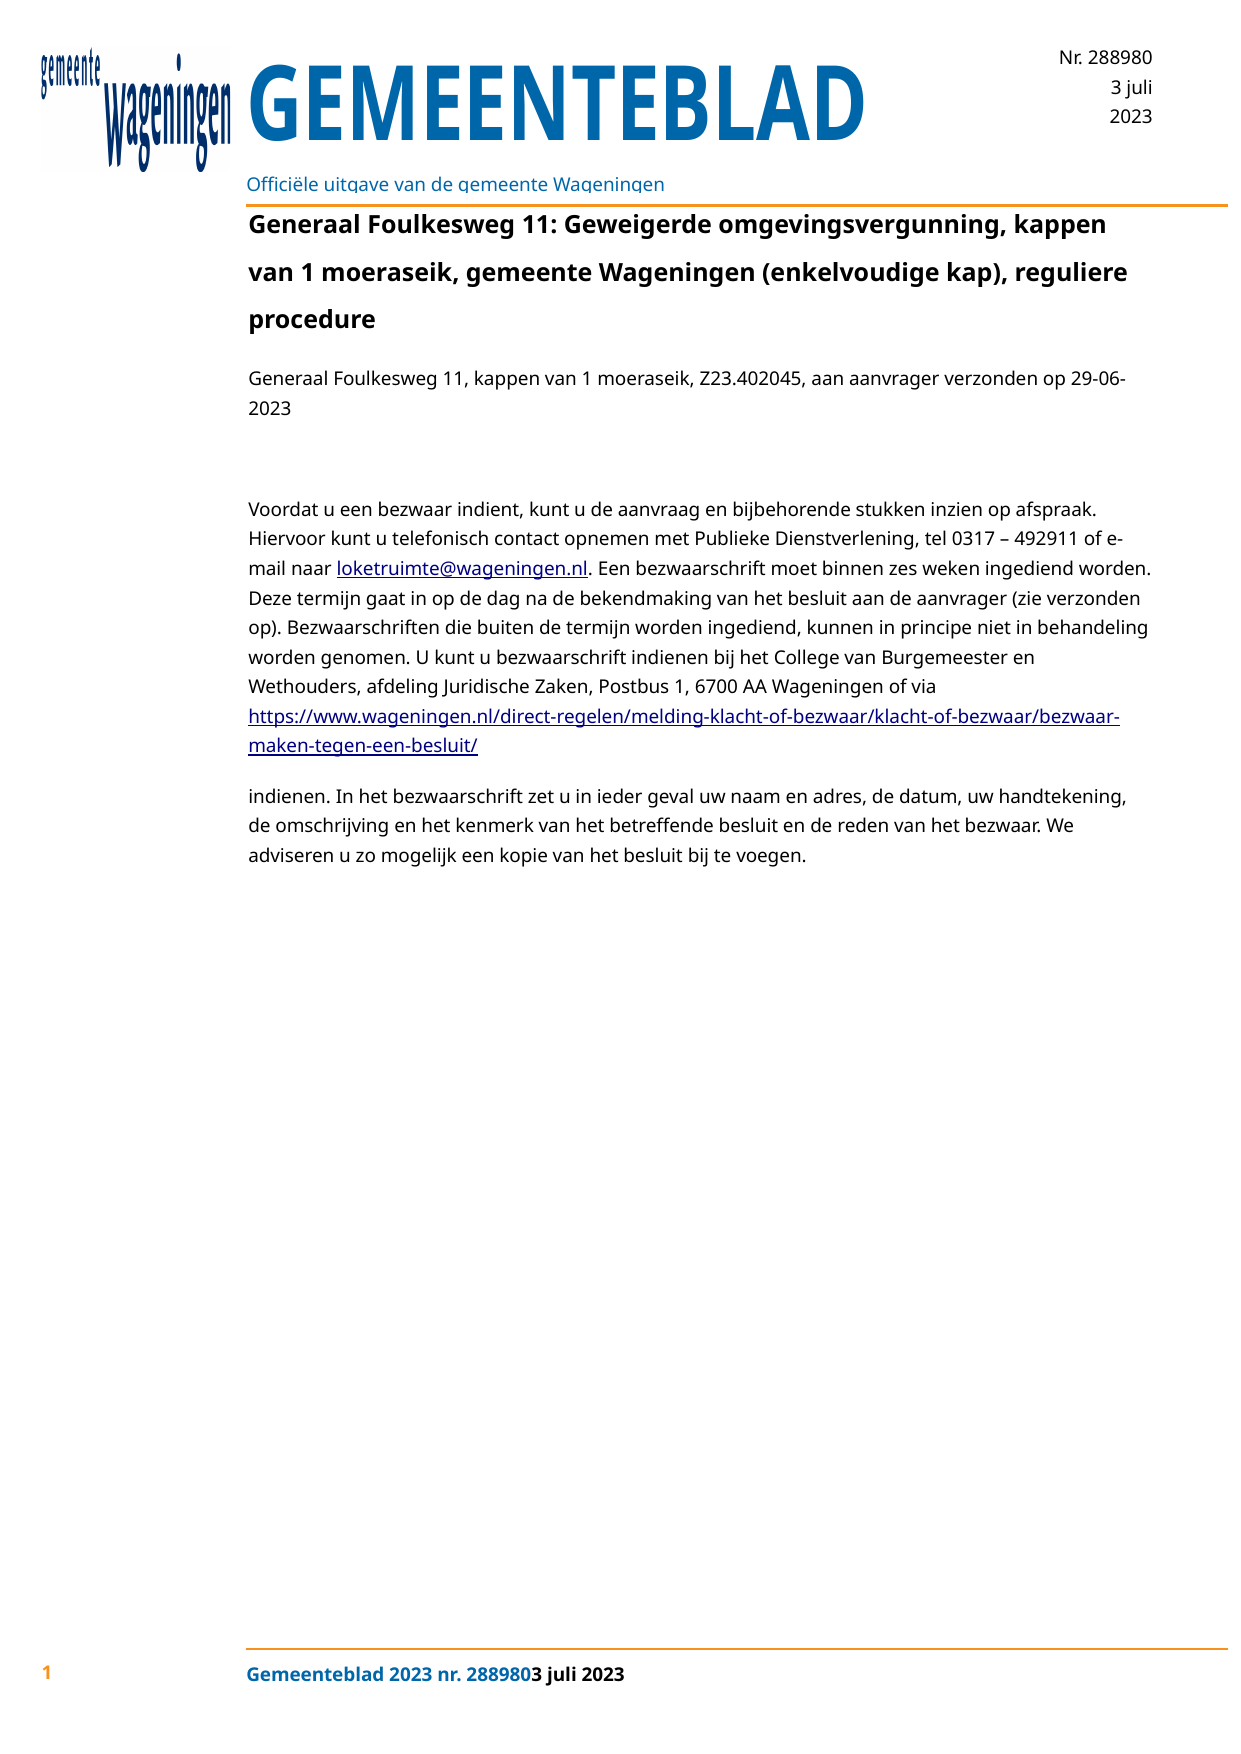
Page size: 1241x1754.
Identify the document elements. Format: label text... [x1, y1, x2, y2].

text Voordat u een bezwaar indient, kunt u de aanvraag en bijbehorende stukken inzien op afspraak. Hiervoor kunt u telefonisch contact opnemen met Publieke Dienstverlening, tel 0317 – 492911 of e-mail naar loketruimte@wageningen.nl. Een bezwaarschrift moet binnen zes weken ingediend worden. Deze termijn gaat in op de dag na de bekendmaking van het besluit aan de aanvrager (zie verzonden op). Bezwaarschriften die buiten de termijn worden ingediend, kunnen in principe niet in behandeling worden genomen. U kunt u bezwaarschrift indienen bij het College van Burgemeester en Wethouders, afdeling Juridische Zaken, Postbus 1, 6700 AA Wageningen of via https://www.wageningen.nl/direct-regelen/melding-klacht-of-bezwaar/klacht-of-bezwaar/bezwaar-maken-tegen-een-besluit/ [248, 496, 1152, 758]
text indienen. In het bezwaarschrift zet u in ieder geval uw naam en adres, de datum, uw handtekening, de omschrijving en het kenmerk van het betreffende besluit en de reden van het bezwaar. We adviseren u zo mogelijk een kopie van het besluit bij te voegen. [248, 783, 1152, 868]
picture [41, 47, 231, 172]
text Generaal Foulkesweg 11: Geweigerde omgevingsvergunning, kappen van 1 moeraseik, gemeente Wageningen (enkelvoudige kap), reguliere procedure [248, 207, 1152, 336]
text Generaal Foulkesweg 11, kappen van 1 moeraseik, Z23.402045, aan aanvrager verzonden op 29-06-2023 [248, 366, 1152, 421]
